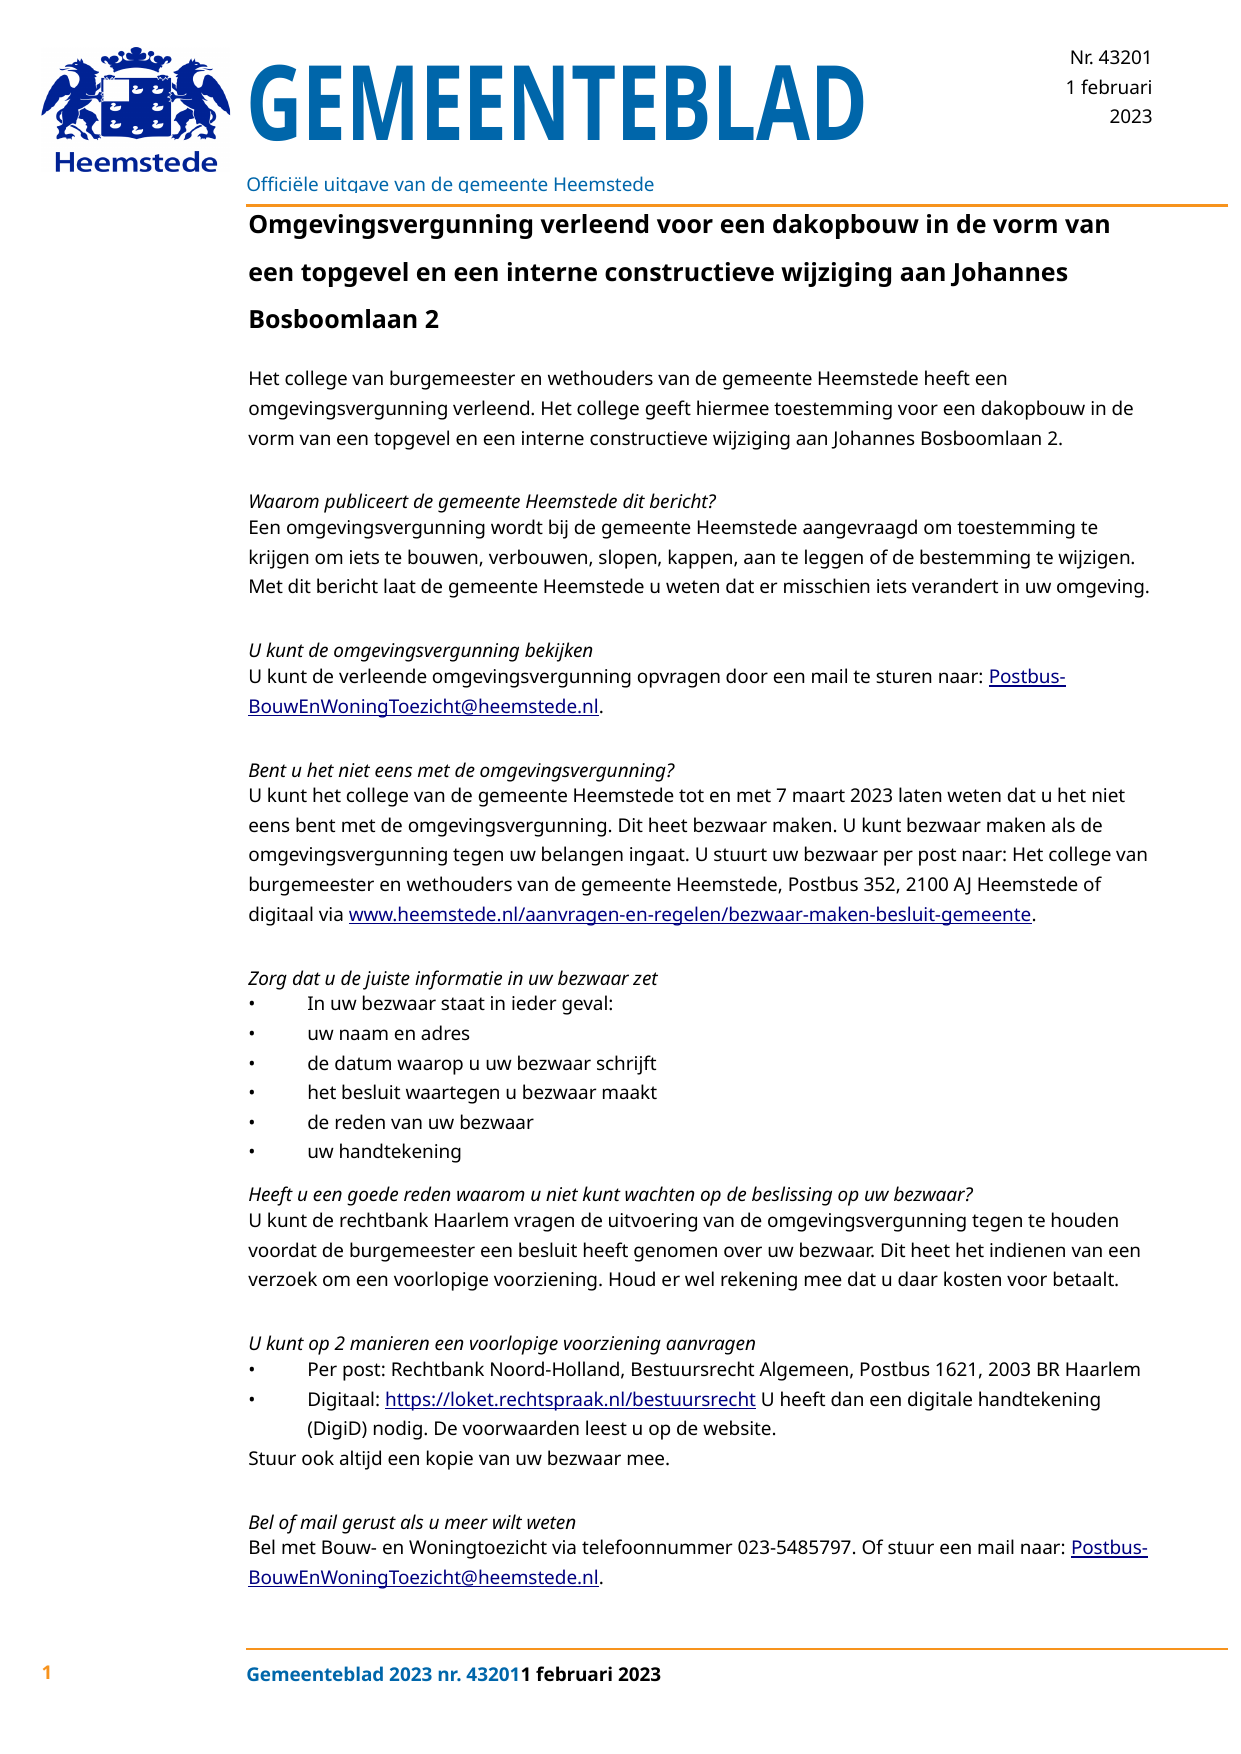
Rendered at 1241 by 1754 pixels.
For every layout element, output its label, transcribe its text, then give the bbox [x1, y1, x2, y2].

text Stuur ook altijd een kopie van uw bezwaar mee. [248, 1445, 1152, 1471]
text Het college van burgemeester en wethouders van de gemeente Heemstede heeft een omgevingsvergunning verleend. Het college geeft hiermee toestemming voor een dakopbouw in de vorm van een topgevel en een interne constructieve wijziging aan Johannes Bosboomlaan 2. [248, 366, 1152, 450]
list uw naam en adres [248, 1020, 1152, 1046]
text U kunt het college van de gemeente Heemstede tot en met 7 maart 2023 laten weten dat u het niet eens bent met de omgevingsvergunning. Dit heet bezwaar maken. U kunt bezwaar maken als de omgevingsvergunning tegen uw belangen ingaat. U stuurt uw bezwaar per post naar: Het college van burgemeester en wethouders van de gemeente Heemstede, Postbus 352, 2100 AJ Heemstede of digitaal via www.heemstede.nl/aanvragen-en-regelen/bezwaar-maken-besluit-gemeente. [248, 782, 1152, 927]
text Waarom publiceert de gemeente Heemstede dit bericht? [248, 489, 1152, 514]
list uw handtekening [248, 1138, 1152, 1164]
list In uw bezwaar staat in ieder geval: [248, 991, 1152, 1016]
list de reden van uw bezwaar [248, 1109, 1152, 1134]
list Per post: Rechtbank Noord-Holland, Bestuursrecht Algemeen, Postbus 1621, 2003 BR Haarlem [248, 1356, 1152, 1382]
text U kunt de rechtbank Haarlem vragen de uitvoering van de omgevingsvergunning tegen te houden voordat de burgemeester een besluit heeft genomen over uw bezwaar. Dit heet het indienen van een verzoek om een voorlopige voorziening. Houd er wel rekening mee dat u daar kosten voor betaalt. [248, 1207, 1152, 1292]
text Zorg dat u de juiste informatie in uw bezwaar zet [248, 965, 1152, 991]
list Digitaal: https://loket.rechtspraak.nl/bestuursrecht U heeft dan een digitale handtekening (DigiD) nodig. De voorwaarden leest u op de website. [248, 1386, 1152, 1441]
text Omgevingsvergunning verleend voor een dakopbouw in de vorm van een topgevel en een interne constructieve wijziging aan Johannes Bosboomlaan 2 [248, 207, 1152, 336]
text U kunt de omgevingsvergunning bekijken [248, 637, 1152, 663]
text Bel of mail gerust als u meer wilt weten [248, 1509, 1152, 1534]
list het besluit waartegen u bezwaar maakt [248, 1079, 1152, 1105]
text Heeft u een goede reden waarom u niet kunt wachten op de beslissing op uw bezwaar? [248, 1182, 1152, 1207]
text Bel met Bouw- en Woningtoezicht via telefoonnummer 023-5485797. Of stuur een mail naar: Postbus-BouwEnWoningToezicht@heemstede.nl. [248, 1534, 1152, 1590]
text U kunt de verleende omgevingsvergunning opvragen door een mail te sturen naar: Postbus-BouwEnWoningToezicht@heemstede.nl. [248, 663, 1152, 718]
text U kunt op 2 manieren een voorlopige voorziening aanvragen [248, 1330, 1152, 1356]
text Bent u het niet eens met de omgevingsvergunning? [248, 757, 1152, 782]
text Een omgevingsvergunning wordt bij de gemeente Heemstede aangevraagd om toestemming te krijgen om iets te bouwen, verbouwen, slopen, kappen, aan te leggen of de bestemming te wijzigen. Met dit bericht laat de gemeente Heemstede u weten dat er misschien iets verandert in uw omgeving. [248, 514, 1152, 599]
picture [41, 47, 231, 172]
list de datum waarop u uw bezwaar schrijft [248, 1050, 1152, 1075]
